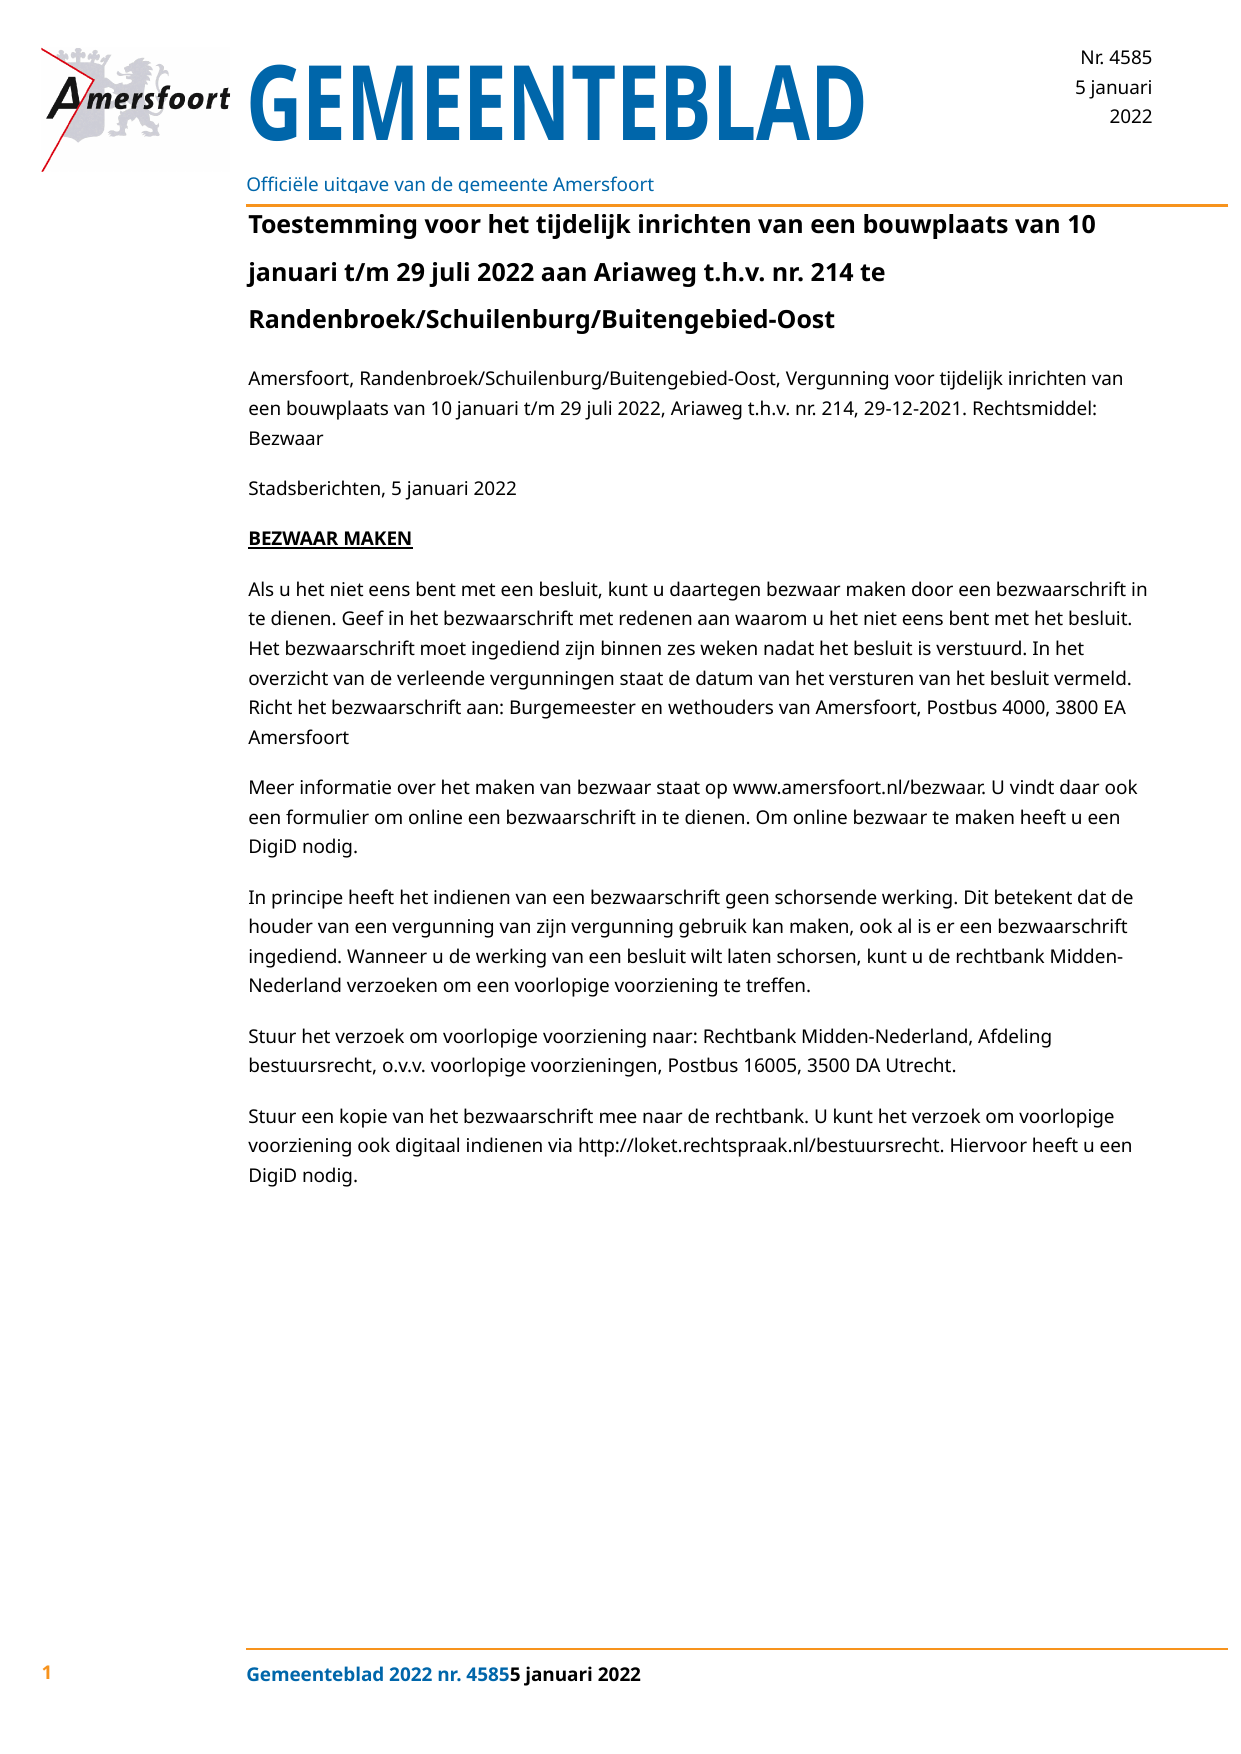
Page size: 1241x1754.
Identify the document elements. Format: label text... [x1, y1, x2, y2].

text Stuur een kopie van het bezwaarschrift mee naar de rechtbank. U kunt het verzoek om voorlopige voorziening ook digitaal indienen via http://loket.rechtspraak.nl/bestuursrecht. Hiervoor heeft u een DigiD nodig. [248, 1103, 1152, 1188]
text In principe heeft het indienen van een bezwaarschrift geen schorsende werking. Dit betekent dat de houder van een vergunning van zijn vergunning gebruik kan maken, ook al is er een bezwaarschrift ingediend. Wanneer u de werking van een besluit wilt laten schorsen, kunt u de rechtbank Midden-Nederland verzoeken om een voorlopige voorziening te treffen. [248, 884, 1152, 998]
text BEZWAAR MAKEN [248, 526, 1152, 551]
text Amersfoort, Randenbroek/Schuilenburg/Buitengebied-Oost, Vergunning voor tijdelijk inrichten van een bouwplaats van 10 januari t/m 29 juli 2022, Ariaweg t.h.v. nr. 214, 29-12-2021. Rechtsmiddel: Bezwaar [248, 366, 1152, 450]
text Stuur het verzoek om voorlopige voorziening naar: Rechtbank Midden-Nederland, Afdeling bestuursrecht, o.v.v. voorlopige voorzieningen, Postbus 16005, 3500 DA Utrecht. [248, 1023, 1152, 1078]
picture [41, 47, 231, 172]
text Toestemming voor het tijdelijk inrichten van een bouwplaats van 10 januari t/m 29 juli 2022 aan Ariaweg t.h.v. nr. 214 te Randenbroek/Schuilenburg/Buitengebied-Oost [248, 207, 1152, 336]
text Als u het niet eens bent met een besluit, kunt u daartegen bezwaar maken door een bezwaarschrift in te dienen. Geef in het bezwaarschrift met redenen aan waarom u het niet eens bent met het besluit. Het bezwaarschrift moet ingediend zijn binnen zes weken nadat het besluit is verstuurd. In het overzicht van de verleende vergunningen staat de datum van het versturen van het besluit vermeld. Richt het bezwaarschrift aan: Burgemeester en wethouders van Amersfoort, Postbus 4000, 3800 EA Amersfoort [248, 576, 1152, 749]
text Meer informatie over het maken van bezwaar staat op www.amersfoort.nl/bezwaar. U vindt daar ook een formulier om online een bezwaarschrift in te dienen. Om online bezwaar te maken heeft u een DigiD nodig. [248, 774, 1152, 859]
text Stadsberichten, 5 januari 2022 [248, 475, 1152, 501]
